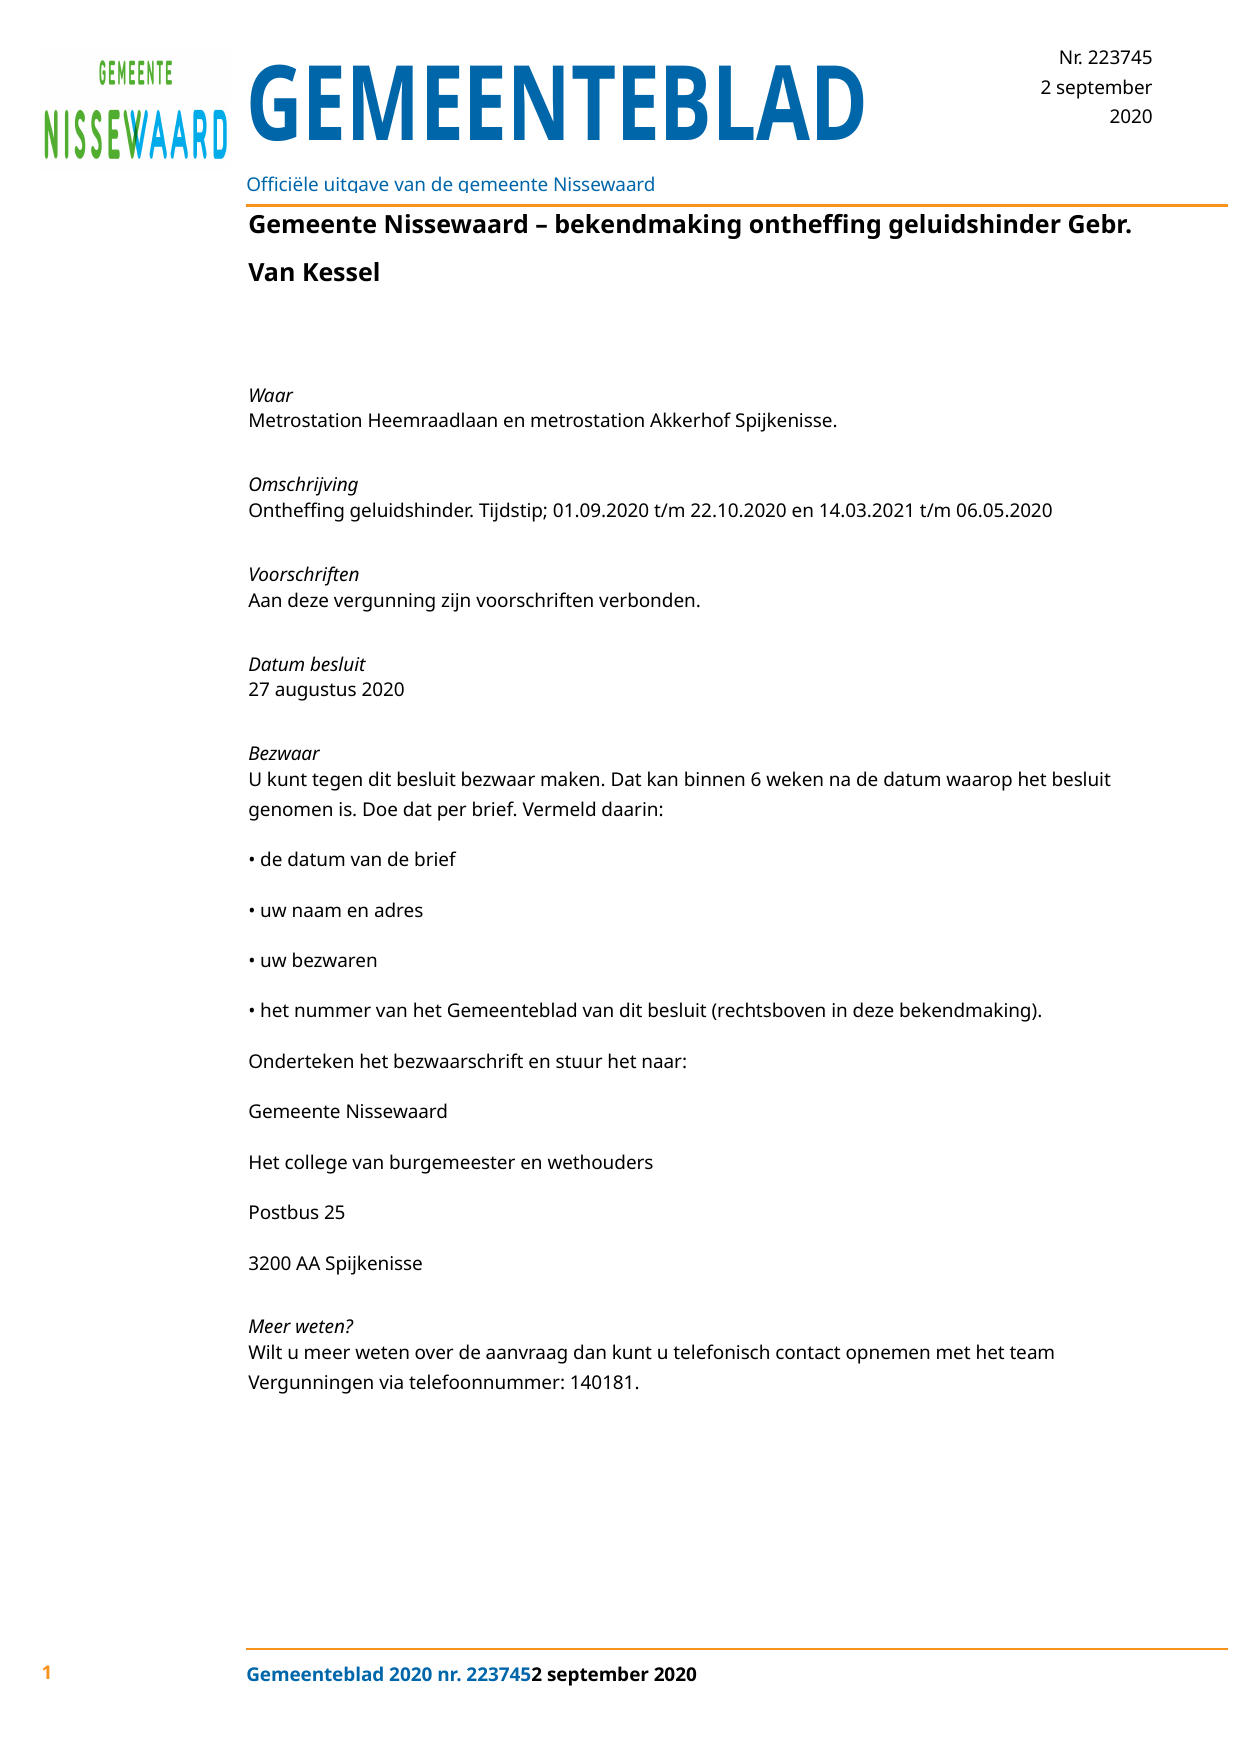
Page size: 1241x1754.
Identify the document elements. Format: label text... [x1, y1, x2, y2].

text Aan deze vergunning zijn voorschriften verbonden. [248, 587, 1152, 613]
text Voorschriften [248, 561, 1152, 587]
text • het nummer van het Gemeenteblad van dit besluit (rechtsboven in deze bekendmaking). [248, 998, 1152, 1023]
text Bezwaar [248, 741, 1152, 766]
text Onderteken het bezwaarschrift en stuur het naar: [248, 1048, 1152, 1074]
text 27 augustus 2020 [248, 677, 1152, 702]
text Postbus 25 [248, 1199, 1152, 1225]
text Datum besluit [248, 651, 1152, 677]
text Meer weten? [248, 1314, 1152, 1339]
text • uw bezwaren [248, 947, 1152, 973]
text Gemeente Nissewaard [248, 1098, 1152, 1124]
text Ontheffing geluidshinder. Tijdstip; 01.09.2020 t/m 22.10.2020 en 14.03.2021 t/m 06.05.2020 [248, 497, 1152, 523]
text Omschrijving [248, 472, 1152, 497]
text 3200 AA Spijkenisse [248, 1250, 1152, 1275]
text Wilt u meer weten over de aanvraag dan kunt u telefonisch contact opnemen met het team Vergunningen via telefoonnummer: 140181. [248, 1339, 1152, 1395]
text Het college van burgemeester en wethouders [248, 1149, 1152, 1174]
text • de datum van de brief [248, 846, 1152, 872]
text Metrostation Heemraadlaan en metrostation Akkerhof Spijkenisse. [248, 408, 1152, 433]
picture [41, 47, 231, 172]
text Waar [248, 382, 1152, 408]
text Gemeente Nissewaard – bekendmaking ontheffing geluidshinder Gebr. Van Kessel [248, 207, 1152, 288]
text U kunt tegen dit besluit bezwaar maken. Dat kan binnen 6 weken na de datum waarop het besluit genomen is. Doe dat per brief. Vermeld daarin: [248, 766, 1152, 822]
text • uw naam en adres [248, 897, 1152, 922]
